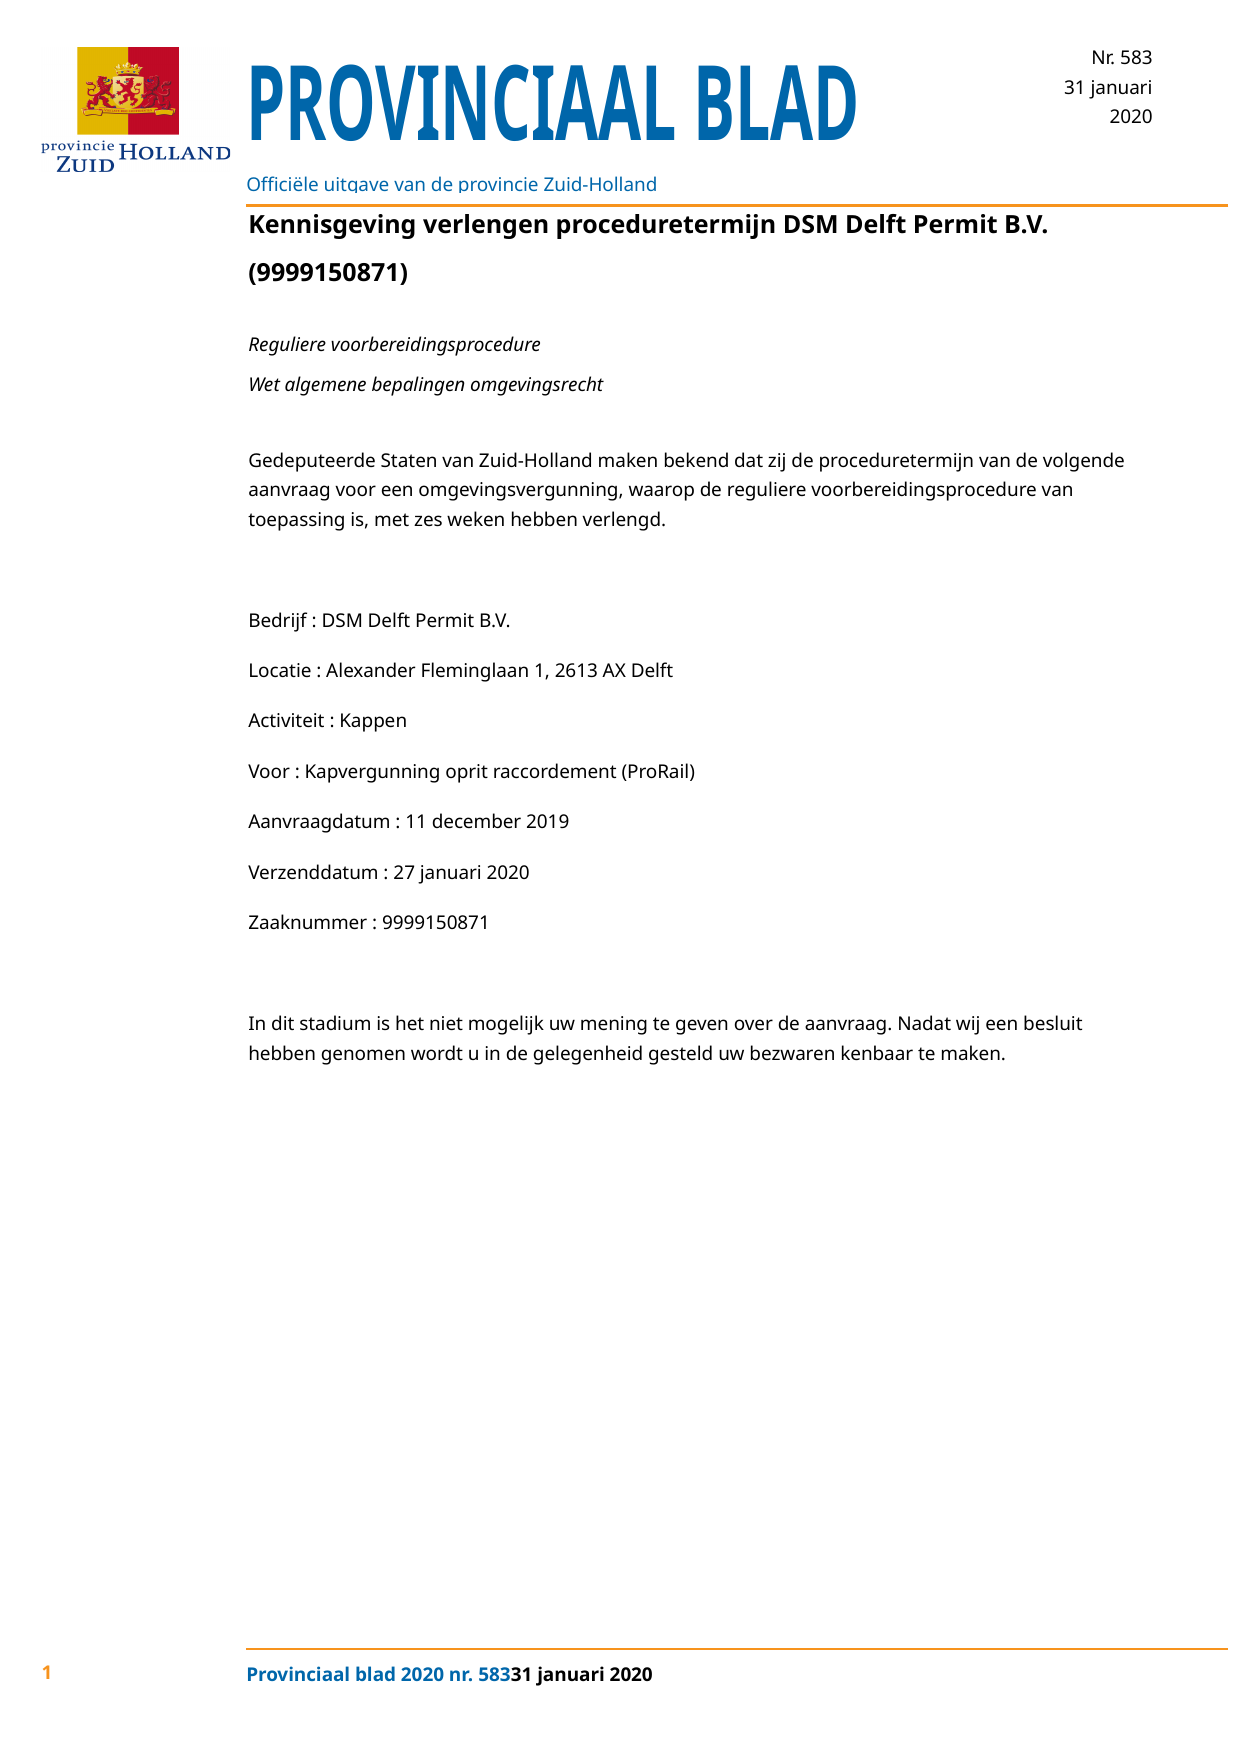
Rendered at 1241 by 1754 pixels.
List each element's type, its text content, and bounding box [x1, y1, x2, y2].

text Bedrijf : DSM Delft Permit B.V. [248, 607, 1152, 633]
text Wet algemene bepalingen omgevingsrecht [248, 371, 1152, 396]
text Verzenddatum : 27 januari 2020 [248, 859, 1152, 885]
text Activiteit : Kappen [248, 708, 1152, 733]
text Locatie : Alexander Fleminglaan 1, 2613 AX Delft [248, 657, 1152, 683]
text Kennisgeving verlengen proceduretermijn DSM Delft Permit B.V. (9999150871) [248, 207, 1152, 288]
text Voor : Kapvergunning oprit raccordement (ProRail) [248, 758, 1152, 784]
text Aanvraagdatum : 11 december 2019 [248, 808, 1152, 834]
text In dit stadium is het niet mogelijk uw mening te geven over de aanvraag. Nadat wij een besluit hebben genomen wordt u in de gelegenheid gesteld uw bezwaren kenbaar te maken. [248, 1010, 1152, 1066]
picture [41, 47, 231, 172]
text Zaaknummer : 9999150871 [248, 909, 1152, 935]
text Reguliere voorbereidingsprocedure [248, 331, 1152, 357]
text Gedeputeerde Staten van Zuid-Holland maken bekend dat zij de proceduretermijn van de volgende aanvraag voor een omgevingsvergunning, waarop de reguliere voorbereidingsprocedure van toepassing is, met zes weken hebben verlengd. [248, 447, 1152, 532]
